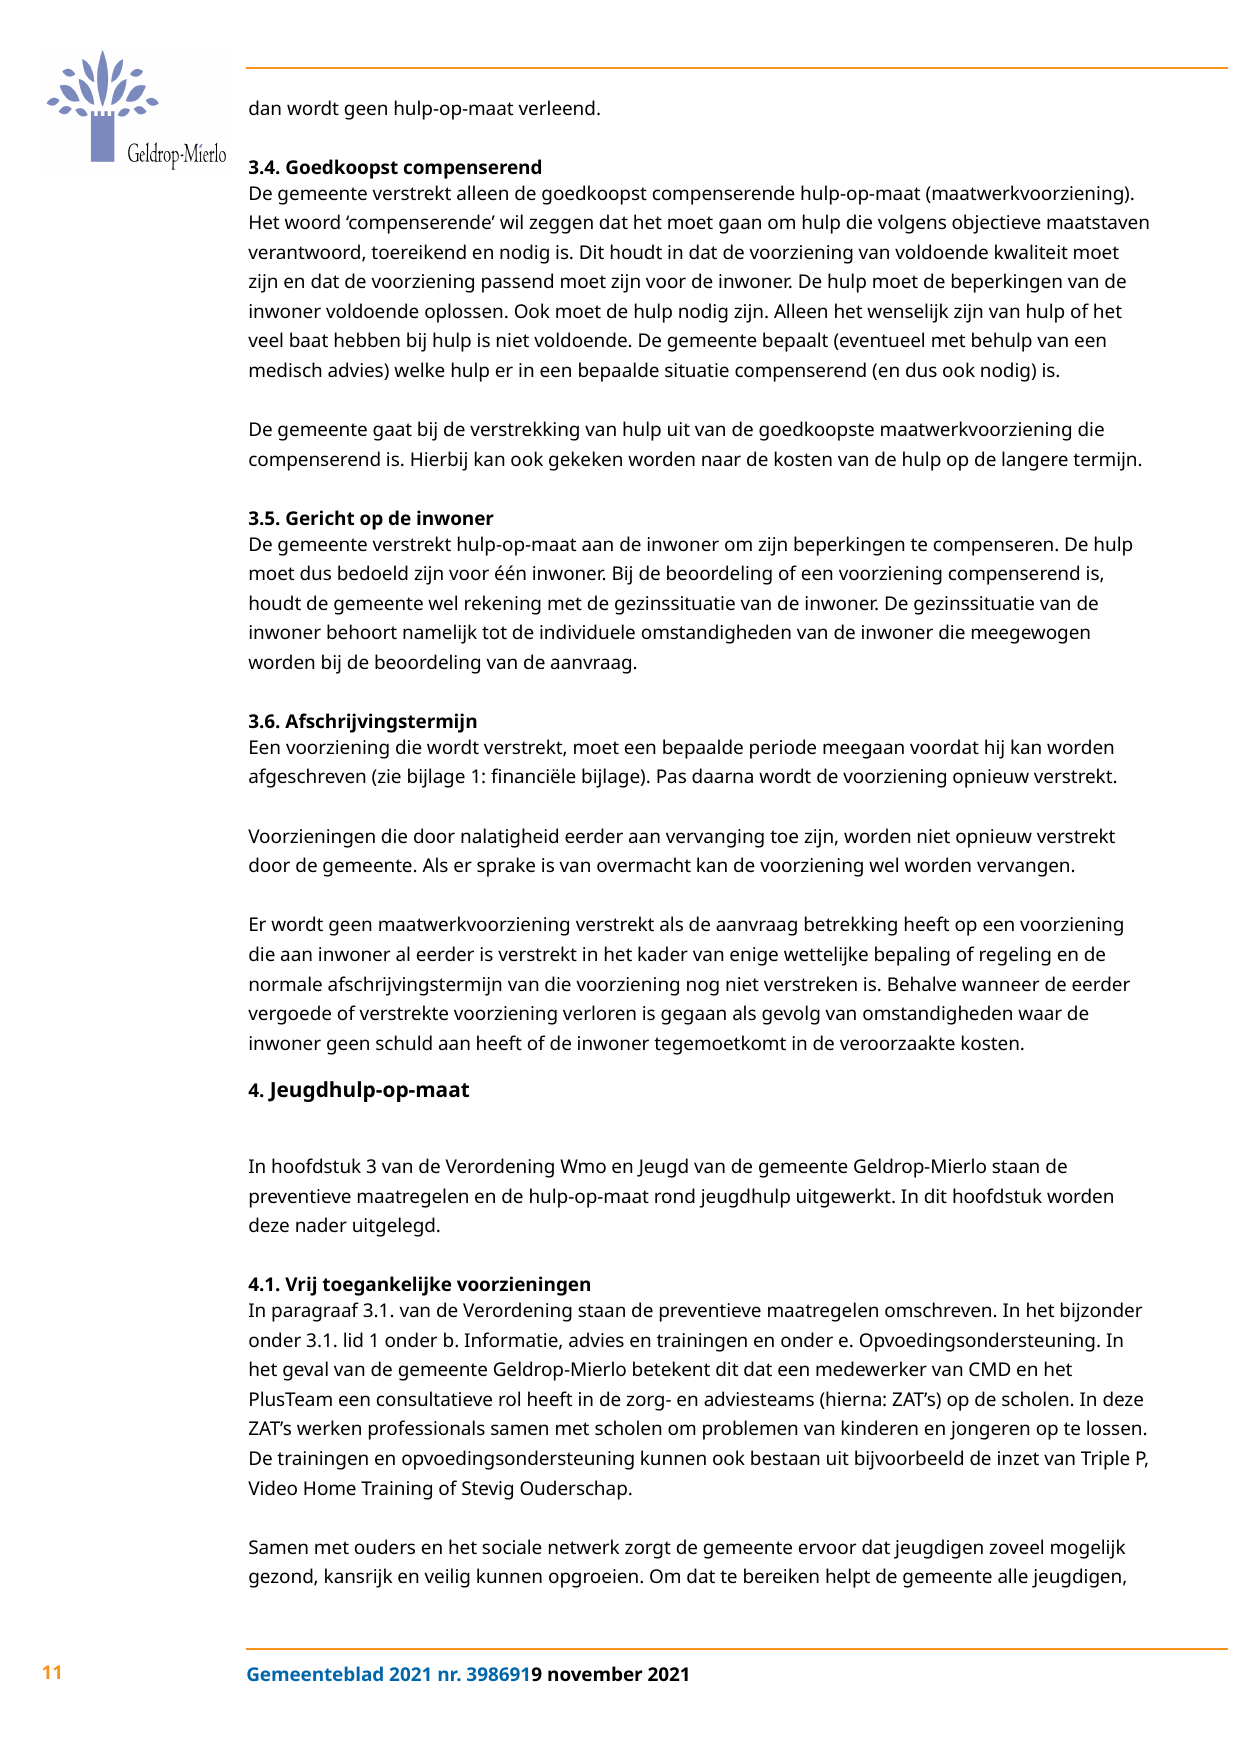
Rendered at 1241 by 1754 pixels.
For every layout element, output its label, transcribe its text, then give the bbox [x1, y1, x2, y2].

text Samen met ouders en het sociale netwerk zorgt de gemeente ervoor dat jeugdigen zoveel mogelijk gezond, kansrijk en veilig kunnen opgroeien. Om dat te bereiken helpt de gemeente alle jeugdigen, [248, 1534, 1152, 1589]
picture [41, 47, 231, 172]
text 3.4. Goedkoopst compenserend [248, 154, 1152, 180]
text Voorzieningen die door nalatigheid eerder aan vervanging toe zijn, worden niet opnieuw verstrekt door de gemeente. Als er sprake is van overmacht kan de voorziening wel worden vervangen. [248, 823, 1152, 878]
text In paragraaf 3.1. van de Verordening staan de preventieve maatregelen omschreven. In het bijzonder onder 3.1. lid 1 onder b. Informatie, advies en trainingen en onder e. Opvoedingsondersteuning. In het geval van de gemeente Geldrop-Mierlo betekent dit dat een medewerker van CMD en het PlusTeam een consultatieve rol heeft in de zorg- en adviesteams (hierna: ZAT’s) op de scholen. In deze ZAT’s werken professionals samen met scholen om problemen van kinderen en jongeren op te lossen. De trainingen en opvoedingsondersteuning kunnen ook bestaan uit bijvoorbeeld de inzet van Triple P, Video Home Training of Stevig Ouderschap. [248, 1297, 1152, 1501]
text 3.5. Gericht op de inwoner [248, 505, 1152, 531]
text dan wordt geen hulp-op-maat verleend. [248, 95, 1152, 121]
text In hoofdstuk 3 van de Verordening Wmo en Jeugd van de gemeente Geldrop-Mierlo staan de preventieve maatregelen en de hulp-op-maat rond jeugdhulp uitgewerkt. In dit hoofdstuk worden deze nader uitgelegd. [248, 1153, 1152, 1238]
text 4. Jeugdhulp-op-maat [248, 1076, 1152, 1104]
text De gemeente verstrekt hulp-op-maat aan de inwoner om zijn beperkingen te compenseren. De hulp moet dus bedoeld zijn voor één inwoner. Bij de beoordeling of een voorziening compenserend is, houdt de gemeente wel rekening met de gezinssituatie van de inwoner. De gezinssituatie van de inwoner behoort namelijk tot de individuele omstandigheden van de inwoner die meegewogen worden bij de beoordeling van de aanvraag. [248, 531, 1152, 675]
text Er wordt geen maatwerkvoorziening verstrekt als de aanvraag betrekking heeft op een voorziening die aan inwoner al eerder is verstrekt in het kader van enige wettelijke bepaling of regeling en de normale afschrijvingstermijn van die voorziening nog niet verstreken is. Behalve wanneer de eerder vergoede of verstrekte voorziening verloren is gegaan als gevolg van omstandigheden waar de inwoner geen schuld aan heeft of de inwoner tegemoetkomt in de veroorzaakte kosten. [248, 912, 1152, 1056]
text Een voorziening die wordt verstrekt, moet een bepaalde periode meegaan voordat hij kan worden afgeschreven (zie bijlage 1: financiële bijlage). Pas daarna wordt de voorziening opnieuw verstrekt. [248, 734, 1152, 789]
text De gemeente gaat bij de verstrekking van hulp uit van de goedkoopste maatwerkvoorziening die compenserend is. Hierbij kan ook gekeken worden naar de kosten van de hulp op de langere termijn. [248, 416, 1152, 472]
text 4.1. Vrij toegankelijke voorzieningen [248, 1272, 1152, 1297]
text 3.6. Afschrijvingstermijn [248, 708, 1152, 734]
text De gemeente verstrekt alleen de goedkoopst compenserende hulp-op-maat (maatwerkvoorziening). Het woord ‘compenserende’ wil zeggen dat het moet gaan om hulp die volgens objectieve maatstaven verantwoord, toereikend en nodig is. Dit houdt in dat de voorziening van voldoende kwaliteit moet zijn en dat de voorziening passend moet zijn voor de inwoner. De hulp moet de beperkingen van de inwoner voldoende oplossen. Ook moet de hulp nodig zijn. Alleen het wenselijk zijn van hulp of het veel baat hebben bij hulp is niet voldoende. De gemeente bepaalt (eventueel met behulp van een medisch advies) welke hulp er in een bepaalde situatie compenserend (en dus ook nodig) is. [248, 180, 1152, 383]
